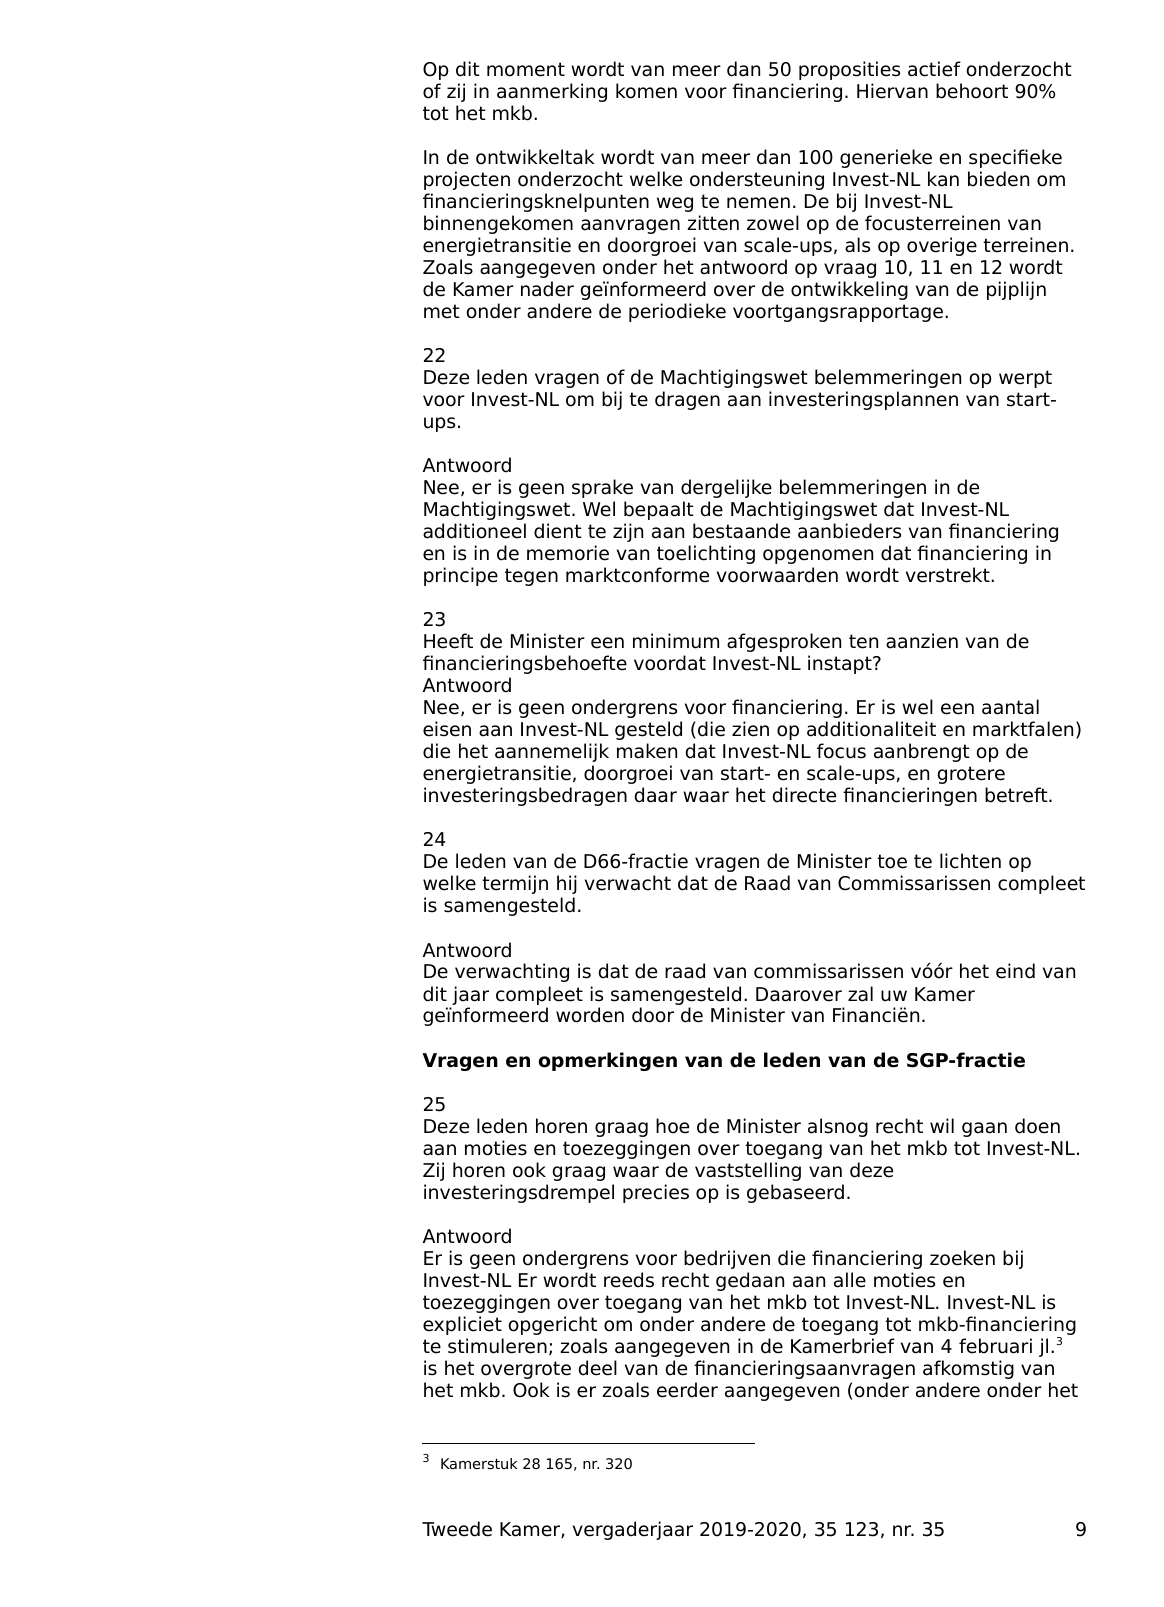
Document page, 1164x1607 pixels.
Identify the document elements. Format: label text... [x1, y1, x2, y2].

text 23 [422, 609, 1087, 631]
text Antwoord [422, 455, 1087, 477]
text De leden van de D66-fractie vragen de Minister toe te lichten op welke termijn hij verwacht dat de Raad van Commissarissen compleet is samengesteld. [422, 851, 1087, 917]
text Op dit moment wordt van meer dan 50 proposities actief onderzocht of zij in aanmerking komen voor financiering. Hiervan behoort 90% tot het mkb. [422, 59, 1087, 125]
text Zoals aangegeven onder het antwoord op vraag 10, 11 en 12 wordt de Kamer nader geïnformeerd over de ontwikkeling van de pijplijn met onder andere de periodieke voortgangsrapportage. [422, 257, 1087, 323]
text In de ontwikkeltak wordt van meer dan 100 generieke en specifieke projecten onderzocht welke ondersteuning Invest-NL kan bieden om financieringsknelpunten weg te nemen. De bij Invest-NL binnengekomen aanvragen zitten zowel op de focusterreinen van energietransitie en doorgroei van scale-ups, als op overige terreinen. [422, 147, 1087, 257]
text Heeft de Minister een minimum afgesproken ten aanzien van de financieringsbehoefte voordat Invest-NL instapt? [422, 631, 1087, 675]
text Antwoord [422, 675, 1087, 697]
text Er is geen ondergrens voor bedrijven die financiering zoeken bij Invest-NL Er wordt reeds recht gedaan aan alle moties en toezeggingen over toegang van het mkb tot Invest-NL. Invest-NL is expliciet opgericht om onder andere de toegang tot mkb-financiering te stimuleren; zoals aangegeven in de Kamerbrief van 4 februari jl. is het overgrote deel van de financieringsaanvragen afkomstig van het mkb. Ook is er zoals eerder aangegeven (onder andere onder het [422, 1248, 1087, 1402]
text 22 [422, 345, 1087, 367]
text Deze leden horen graag hoe de Minister alsnog recht wil gaan doen aan moties en toezeggingen over toegang van het mkb tot Invest-NL. Zij horen ook graag waar de vaststelling van deze investeringsdrempel precies op is gebaseerd. [422, 1116, 1087, 1204]
text Nee, er is geen sprake van dergelijke belemmeringen in de Machtigingswet. Wel bepaalt de Machtigingswet dat Invest-NL additioneel dient te zijn aan bestaande aanbieders van financiering en is in de memorie van toelichting opgenomen dat financiering in principe tegen marktconforme voorwaarden wordt verstrekt. [422, 477, 1087, 587]
text Kamerstuk 28 165, nr. 320 [422, 1452, 1087, 1474]
text Antwoord [422, 939, 1087, 961]
text Nee, er is geen ondergrens voor financiering. Er is wel een aantal eisen aan Invest-NL gesteld (die zien op additionaliteit en marktfalen) die het aannemelijk maken dat Invest-NL focus aanbrengt op de energietransitie, doorgroei van start- en scale-ups, en grotere investeringsbedragen daar waar het directe financieringen betreft. [422, 697, 1087, 807]
text De verwachting is dat de raad van commissarissen vóór het eind van dit jaar compleet is samengesteld. Daarover zal uw Kamer geïnformeerd worden door de Minister van Financiën. [422, 961, 1087, 1027]
subtitle Vragen en opmerkingen van de leden van de SGP-fractie [422, 1049, 1087, 1072]
text Deze leden vragen of de Machtigingswet belemmeringen op werpt voor Invest-NL om bij te dragen aan investeringsplannen van start-ups. [422, 367, 1087, 433]
text 25 [422, 1094, 1087, 1116]
text Antwoord [422, 1226, 1087, 1248]
text 24 [422, 829, 1087, 851]
